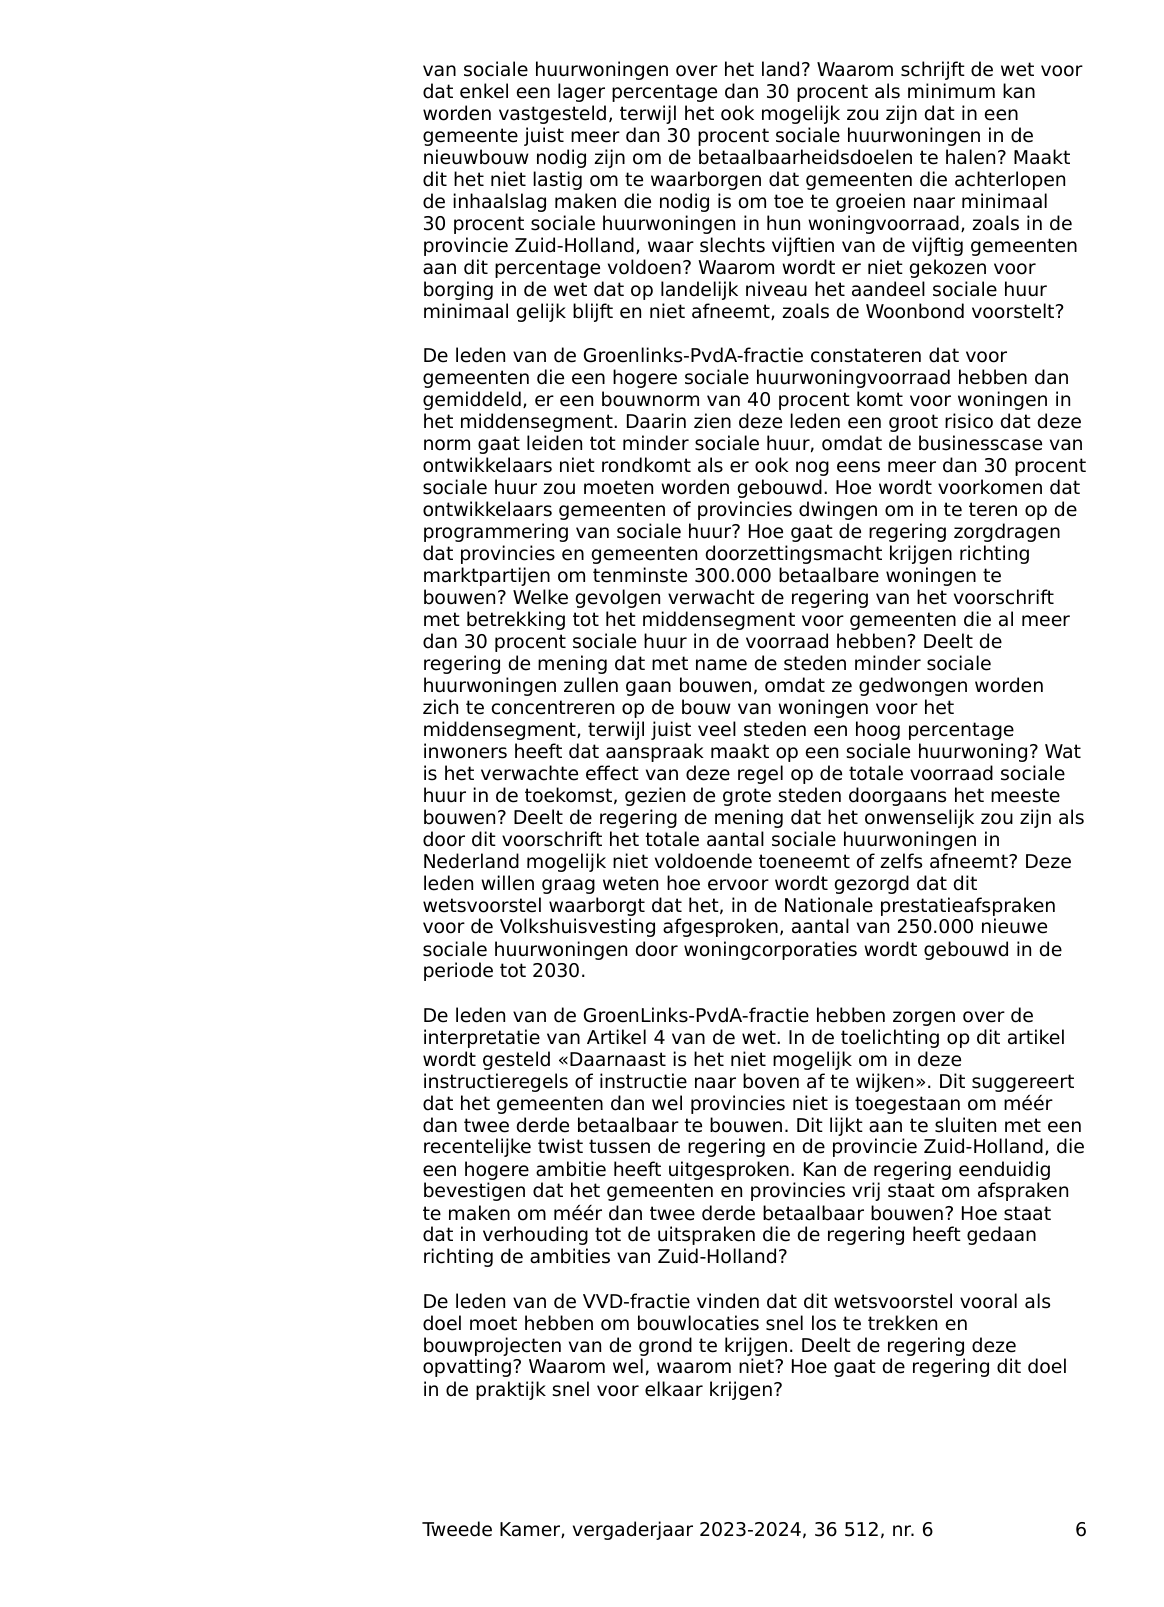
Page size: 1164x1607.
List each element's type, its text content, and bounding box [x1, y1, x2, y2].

text De leden van de VVD-fractie vinden dat dit wetsvoorstel vooral als doel moet hebben om bouwlocaties snel los te trekken en bouwprojecten van de grond te krijgen. Deelt de regering deze opvatting? Waarom wel, waarom niet? Hoe gaat de regering dit doel in de praktijk snel voor elkaar krijgen? [422, 1291, 1087, 1400]
text van sociale huurwoningen over het land? Waarom schrijft de wet voor dat enkel een lager percentage dan 30 procent als minimum kan worden vastgesteld, terwijl het ook mogelijk zou zijn dat in een gemeente juist meer dan 30 procent sociale huurwoningen in de nieuwbouw nodig zijn om de betaalbaarheidsdoelen te halen? Maakt dit het niet lastig om te waarborgen dat gemeenten die achterlopen de inhaalslag maken die nodig is om toe te groeien naar minimaal 30 procent sociale huurwoningen in hun woningvoorraad, zoals in de provincie Zuid-Holland, waar slechts vijftien van de vijftig gemeenten aan dit percentage voldoen? Waarom wordt er niet gekozen voor borging in de wet dat op landelijk niveau het aandeel sociale huur minimaal gelijk blijft en niet afneemt, zoals de Woonbond voorstelt? [422, 59, 1087, 323]
text De leden van de GroenLinks-PvdA-fractie hebben zorgen over de interpretatie van Artikel 4 van de wet. In de toelichting op dit artikel wordt gesteld «Daarnaast is het niet mogelijk om in deze instructieregels of instructie naar boven af te wijken». Dit suggereert dat het gemeenten dan wel provincies niet is toegestaan om méér dan twee derde betaalbaar te bouwen. Dit lijkt aan te sluiten met een recentelijke twist tussen de regering en de provincie Zuid-Holland, die een hogere ambitie heeft uitgesproken. Kan de regering eenduidig bevestigen dat het gemeenten en provincies vrij staat om afspraken te maken om méér dan twee derde betaalbaar bouwen? Hoe staat dat in verhouding tot de uitspraken die de regering heeft gedaan richting de ambities van Zuid-Holland? [422, 1004, 1087, 1268]
text De leden van de Groenlinks-PvdA-fractie constateren dat voor gemeenten die een hogere sociale huurwoningvoorraad hebben dan gemiddeld, er een bouwnorm van 40 procent komt voor woningen in het middensegment. Daarin zien deze leden een groot risico dat deze norm gaat leiden tot minder sociale huur, omdat de businesscase van ontwikkelaars niet rondkomt als er ook nog eens meer dan 30 procent sociale huur zou moeten worden gebouwd. Hoe wordt voorkomen dat ontwikkelaars gemeenten of provincies dwingen om in te teren op de programmering van sociale huur? Hoe gaat de regering zorgdragen dat provincies en gemeenten doorzettingsmacht krijgen richting marktpartijen om tenminste 300.000 betaalbare woningen te bouwen? Welke gevolgen verwacht de regering van het voorschrift met betrekking tot het middensegment voor gemeenten die al meer dan 30 procent sociale huur in de voorraad hebben? Deelt de regering de mening dat met name de steden minder sociale huurwoningen zullen gaan bouwen, omdat ze gedwongen worden zich te concentreren op de bouw van woningen voor het middensegment, terwijl juist veel steden een hoog percentage inwoners heeft dat aanspraak maakt op een sociale huurwoning? Wat is het verwachte effect van deze regel op de totale voorraad sociale huur in de toekomst, gezien de grote steden doorgaans het meeste bouwen? Deelt de regering de mening dat het onwenselijk zou zijn als door dit voorschrift het totale aantal sociale huurwoningen in Nederland mogelijk niet voldoende toeneemt of zelfs afneemt? Deze leden willen graag weten hoe ervoor wordt gezorgd dat dit wetsvoorstel waarborgt dat het, in de Nationale prestatieafspraken voor de Volkshuisvesting afgesproken, aantal van 250.000 nieuwe sociale huurwoningen door woningcorporaties wordt gebouwd in de periode tot 2030. [422, 345, 1087, 982]
